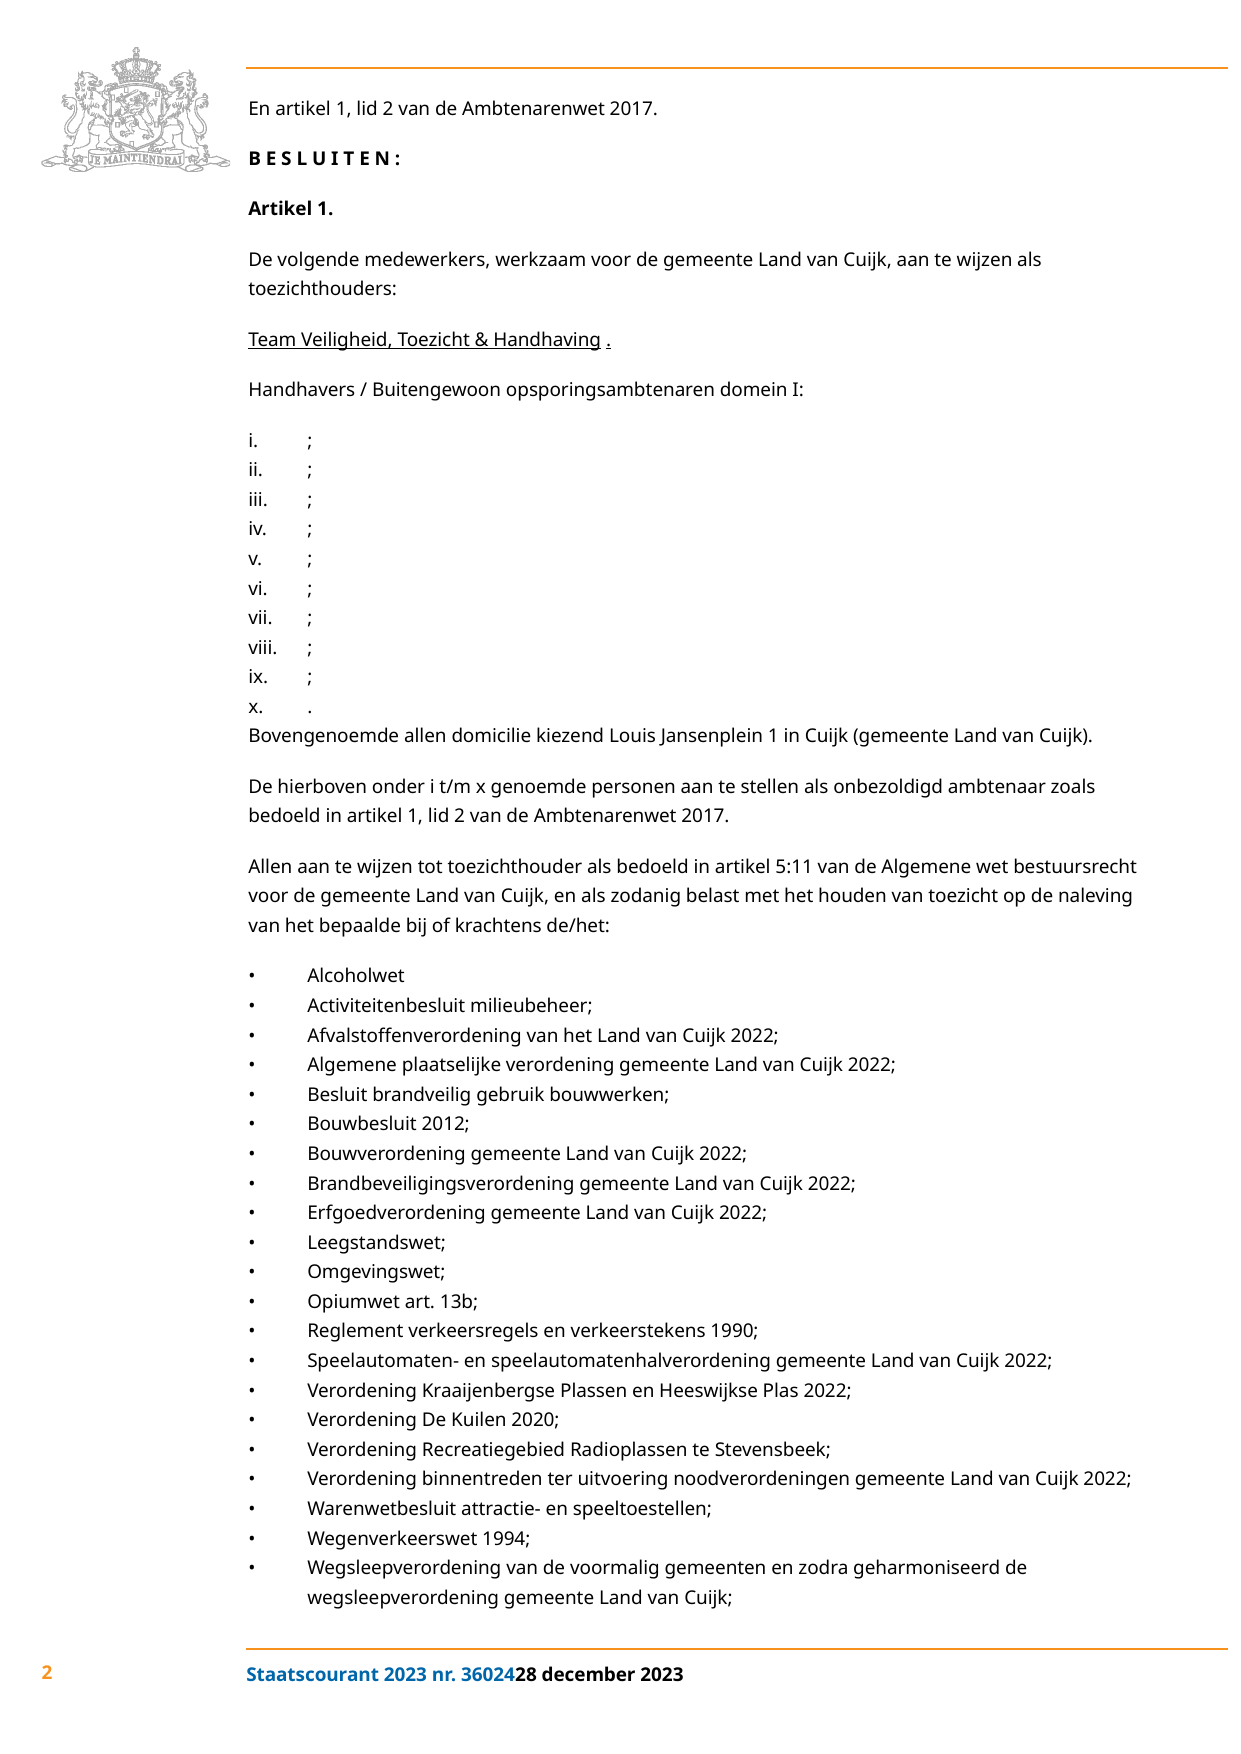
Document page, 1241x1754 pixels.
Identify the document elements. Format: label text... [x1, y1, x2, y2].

list ; [248, 634, 1152, 660]
list Wegsleepverordening van de voormalig gemeenten en zodra geharmoniseerd de wegsleepverordening gemeente Land van Cuijk; [248, 1554, 1152, 1610]
text Team Veiligheid, Toezicht & Handhaving . [248, 326, 1152, 352]
list Verordening Kraaijenbergse Plassen en Heeswijkse Plas 2022; [248, 1377, 1152, 1403]
list ; [248, 604, 1152, 630]
text De hierboven onder i t/m x genoemde personen aan te stellen als onbezoldigd ambtenaar zoals bedoeld in artikel 1, lid 2 van de Ambtenarenwet 2017. [248, 773, 1152, 828]
list Leegstandswet; [248, 1229, 1152, 1255]
text B E S L U I T E N : [248, 145, 1152, 171]
list . [248, 693, 1152, 719]
list Verordening binnentreden ter uitvoering noodverordeningen gemeente Land van Cuijk 2022; [248, 1466, 1152, 1491]
list Brandbeveiligingsverordening gemeente Land van Cuijk 2022; [248, 1170, 1152, 1196]
list Alcoholwet [248, 963, 1152, 988]
text En artikel 1, lid 2 van de Ambtenarenwet 2017. [248, 95, 1152, 121]
text De volgende medewerkers, werkzaam voor de gemeente Land van Cuijk, aan te wijzen als toezichthouders: [248, 246, 1152, 301]
list ; [248, 516, 1152, 541]
list Reglement verkeersregels en verkeerstekens 1990; [248, 1318, 1152, 1343]
list Warenwetbesluit attractie- en speeltoestellen; [248, 1495, 1152, 1521]
list Afvalstoffenverordening van het Land van Cuijk 2022; [248, 1022, 1152, 1048]
list Activiteitenbesluit milieubeheer; [248, 992, 1152, 1018]
list Bouwbesluit 2012; [248, 1111, 1152, 1136]
list ; [248, 663, 1152, 689]
list ; [248, 486, 1152, 512]
picture [41, 47, 231, 172]
list Besluit brandveilig gebruik bouwwerken; [248, 1081, 1152, 1107]
list Algemene plaatselijke verordening gemeente Land van Cuijk 2022; [248, 1051, 1152, 1077]
list ; [248, 575, 1152, 601]
text Bovengenoemde allen domicilie kiezend Louis Jansenplein 1 in Cuijk (gemeente Land van Cuijk). [248, 723, 1152, 748]
text Allen aan te wijzen tot toezichthouder als bedoeld in artikel 5:11 van de Algemene wet bestuursrecht voor de gemeente Land van Cuijk, en als zodanig belast met het houden van toezicht op de naleving van het bepaalde bij of krachtens de/het: [248, 853, 1152, 938]
list ; [248, 456, 1152, 482]
list Erfgoedverordening gemeente Land van Cuijk 2022; [248, 1199, 1152, 1225]
list Omgevingswet; [248, 1258, 1152, 1284]
text Artikel 1. [248, 196, 1152, 221]
list Verordening De Kuilen 2020; [248, 1406, 1152, 1432]
list ; [248, 545, 1152, 571]
list ; [248, 427, 1152, 453]
text Handhavers / Buitengewoon opsporingsambtenaren domein I: [248, 376, 1152, 402]
list Speelautomaten- en speelautomatenhalverordening gemeente Land van Cuijk 2022; [248, 1347, 1152, 1373]
list Opiumwet art. 13b; [248, 1288, 1152, 1314]
list Bouwverordening gemeente Land van Cuijk 2022; [248, 1140, 1152, 1166]
list Wegenverkeerswet 1994; [248, 1525, 1152, 1551]
list Verordening Recreatiegebied Radioplassen te Stevensbeek; [248, 1436, 1152, 1462]
